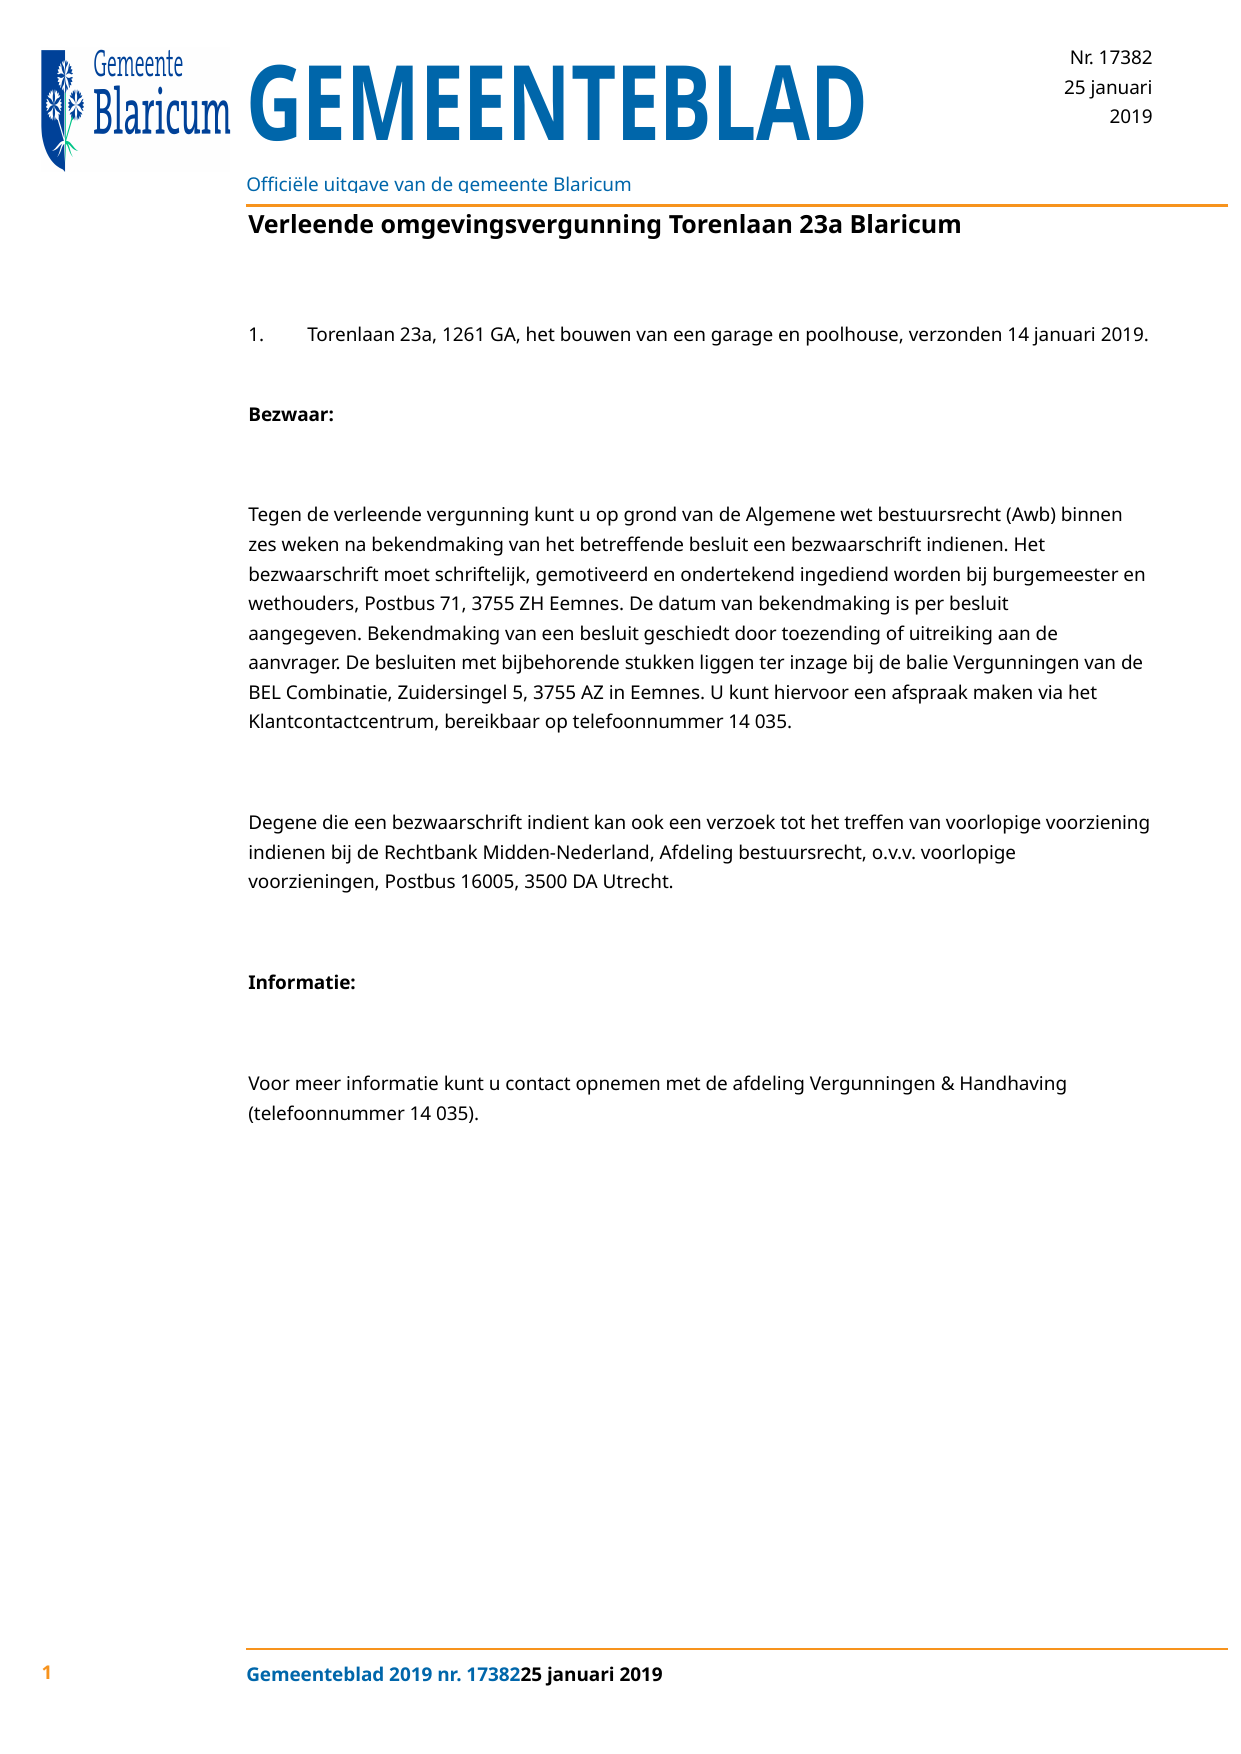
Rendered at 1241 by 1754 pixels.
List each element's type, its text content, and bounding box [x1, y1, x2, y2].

picture [41, 47, 231, 172]
text Verleende omgevingsvergunning Torenlaan 23a Blaricum [248, 207, 1152, 241]
text Voor meer informatie kunt u contact opnemen met de afdeling Vergunningen & Handhaving (telefoonnummer 14 035). [248, 1070, 1152, 1126]
text Bezwaar: [248, 401, 1152, 426]
text Tegen de verleende vergunning kunt u op grond van de Algemene wet bestuursrecht (Awb) binnen zes weken na bekendmaking van het betreffende besluit een bezwaarschrift indienen. Het bezwaarschrift moet schriftelijk, gemotiveerd en ondertekend ingediend worden bij burgemeester en wethouders, Postbus 71, 3755 ZH Eemnes. De datum van bekendmaking is per besluit aangegeven. Bekendmaking van een besluit geschiedt door toezending of uitreiking aan de aanvrager. De besluiten met bijbehorende stukken liggen ter inzage bij de balie Vergunningen van de BEL Combinatie, Zuidersingel 5, 3755 AZ in Eemnes. U kunt hiervoor een afspraak maken via het Klantcontactcentrum, bereikbaar op telefoonnummer 14 035. [248, 502, 1152, 734]
list Torenlaan 23a, 1261 GA, het bouwen van een garage en poolhouse, verzonden 14 januari 2019. [248, 321, 1152, 346]
text Degene die een bezwaarschrift indient kan ook een verzoek tot het treffen van voorlopige voorziening indienen bij de Rechtbank Midden-Nederland, Afdeling bestuursrecht, o.v.v. voorlopige voorzieningen, Postbus 16005, 3500 DA Utrecht. [248, 809, 1152, 894]
text Informatie: [248, 969, 1152, 995]
